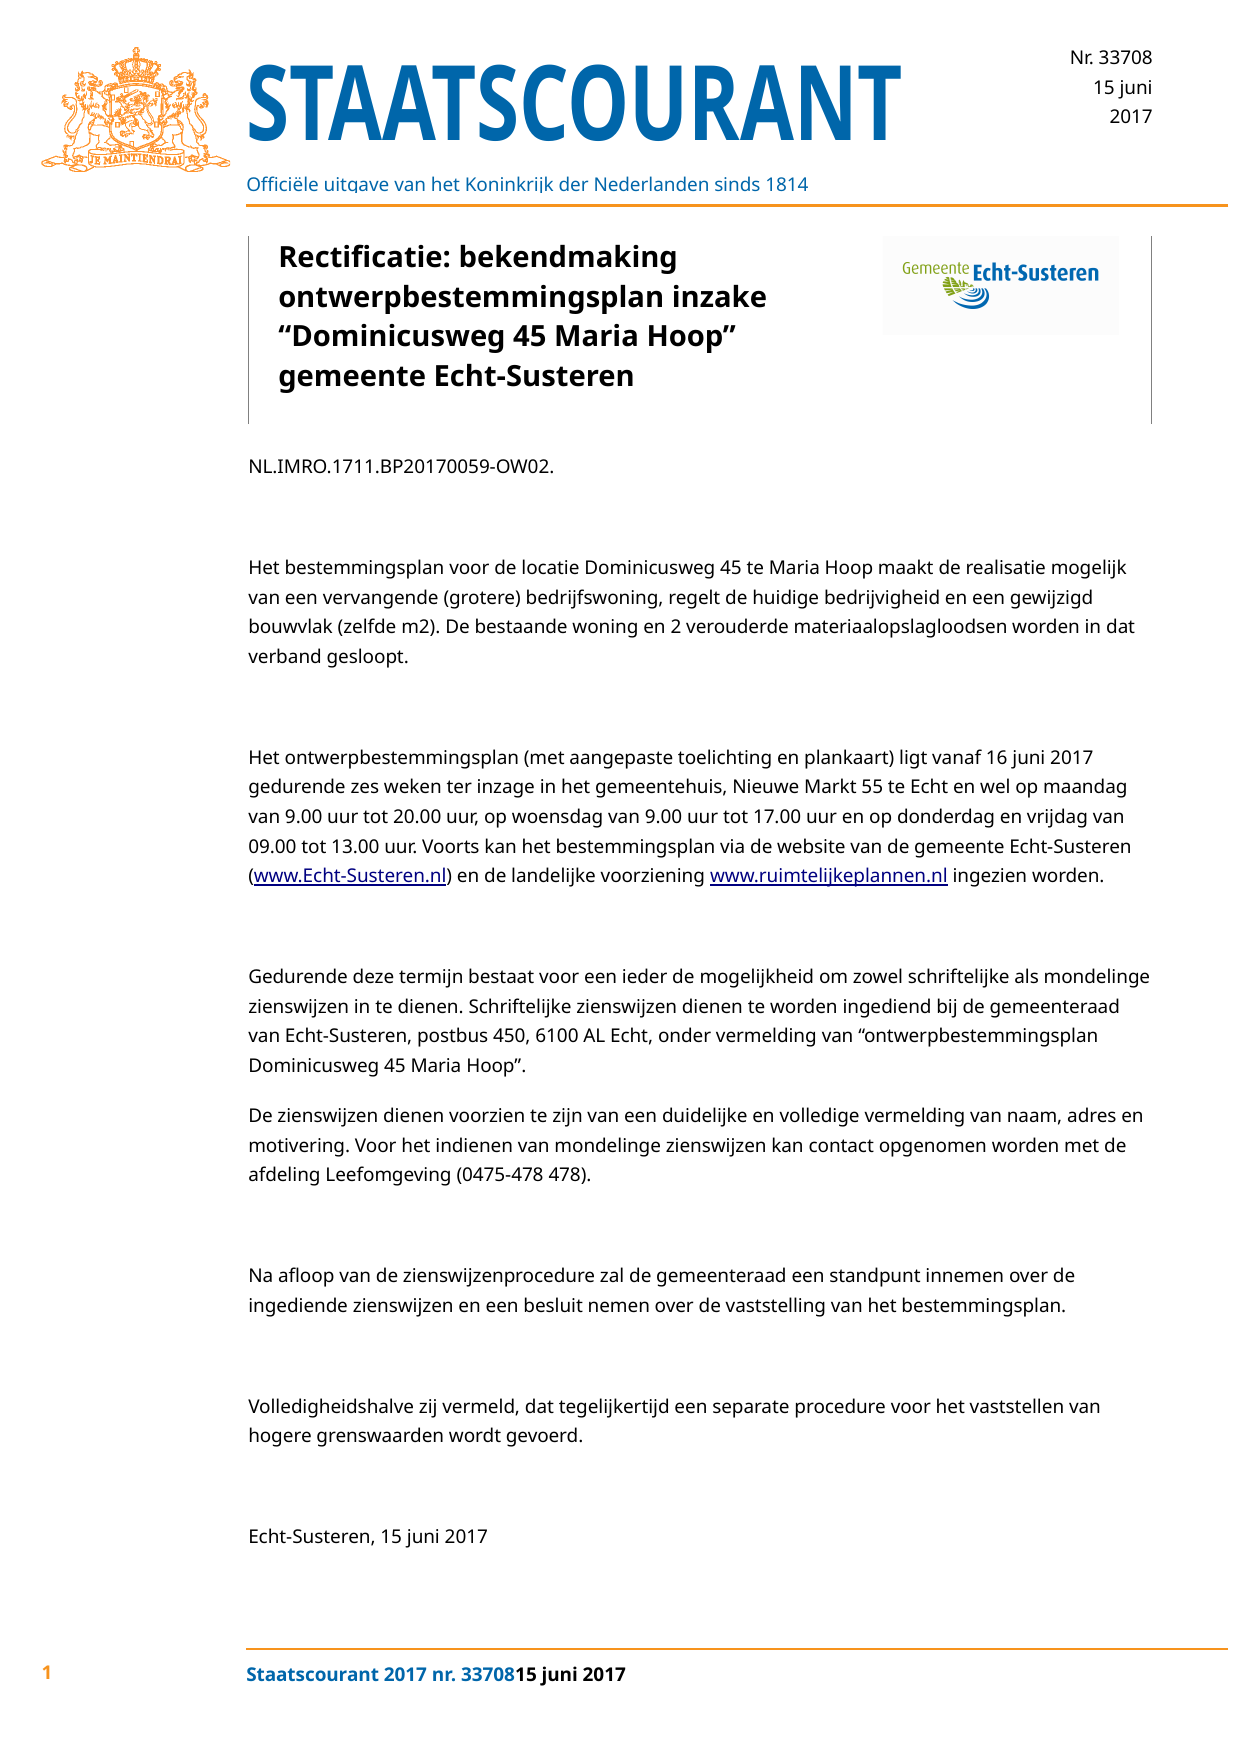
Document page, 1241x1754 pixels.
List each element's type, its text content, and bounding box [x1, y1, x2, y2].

table_header [850, 236, 1151, 424]
text De zienswijzen dienen voorzien te zijn van een duidelijke en volledige vermelding van naam, adres en motivering. Voor het indienen van mondelinge zienswijzen kan contact opgenomen worden met de afdeling Leefomgeving (0475-478 478). [248, 1102, 1152, 1187]
table_header Rectificatie: bekendmaking ontwerpbestemmingsplan inzake “Dominicusweg 45 Maria Hoop” gemeente Echt-Susteren [249, 236, 850, 424]
text Het ontwerpbestemmingsplan (met aangepaste toelichting en plankaart) ligt vanaf 16 juni 2017 gedurende zes weken ter inzage in het gemeentehuis, Nieuwe Markt 55 te Echt en wel op maandag van 9.00 uur tot 20.00 uur, op woensdag van 9.00 uur tot 17.00 uur en op donderdag en vrijdag van 09.00 tot 13.00 uur. Voorts kan het bestemmingsplan via de website van de gemeente Echt-Susteren (www.Echt-Susteren.nl) en de landelijke voorziening www.ruimtelijkeplannen.nl ingezien worden. [248, 744, 1152, 888]
text Echt-Susteren, 15 juni 2017 [248, 1523, 1152, 1549]
text Volledigheidshalve zij vermeld, dat tegelijkertijd een separate procedure voor het vaststellen van hogere grenswaarden wordt gevoerd. [248, 1393, 1152, 1448]
text Gedurende deze termijn bestaat voor een ieder de mogelijkheid om zowel schriftelijke als mondelinge zienswijzen in te dienen. Schriftelijke zienswijzen dienen te worden ingediend bij de gemeenteraad van Echt-Susteren, postbus 450, 6100 AL Echt, onder vermelding van “ontwerpbestemmingsplan Dominicusweg 45 Maria Hoop”. [248, 963, 1152, 1078]
text Na afloop van de zienswijzenprocedure zal de gemeenteraad een standpunt innemen over de ingediende zienswijzen en een besluit nemen over de vaststelling van het bestemmingsplan. [248, 1262, 1152, 1318]
picture [882, 236, 1119, 335]
text NL.IMRO.1711.BP20170059-OW02. [248, 454, 1152, 479]
text Het bestemmingsplan voor de locatie Dominicusweg 45 te Maria Hoop maakt de realisatie mogelijk van een vervangende (grotere) bedrijfswoning, regelt de huidige bedrijvigheid en een gewijzigd bouwvlak (zelfde m2). De bestaande woning en 2 verouderde materiaalopslagloodsen worden in dat verband gesloopt. [248, 554, 1152, 669]
picture [41, 47, 231, 172]
